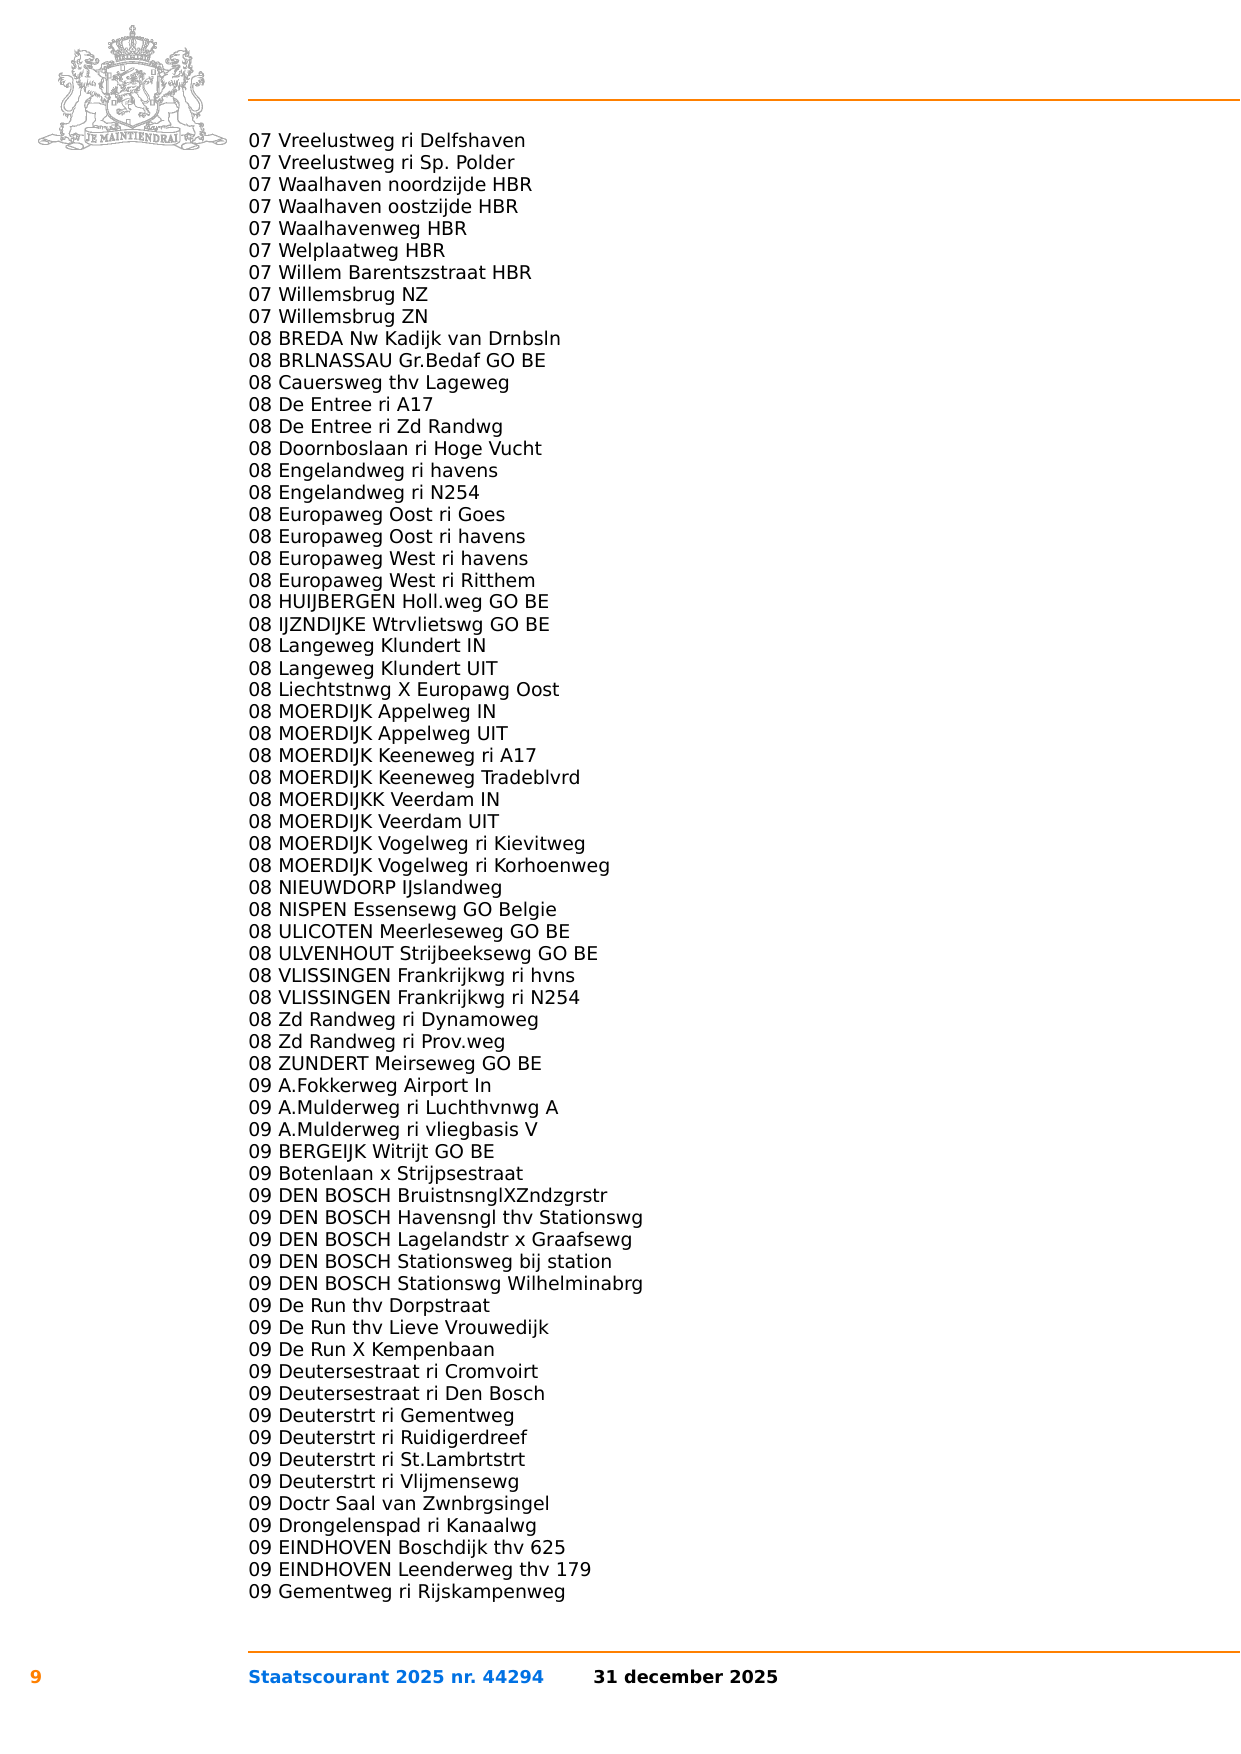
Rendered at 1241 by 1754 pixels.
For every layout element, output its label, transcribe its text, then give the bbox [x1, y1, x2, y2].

text 09 Deuterstrt ri Ruidigerdreef [248, 1427, 1163, 1449]
text 08 BREDA Nw Kadijk van Drnbsln [248, 328, 1163, 350]
text 08 Engelandweg ri havens [248, 459, 1163, 482]
text 08 MOERDIJK Keeneweg Tradeblvrd [248, 767, 1163, 789]
text 09 DEN BOSCH Lagelandstr x Graafsewg [248, 1229, 1163, 1251]
text 07 Vreelustweg ri Sp. Polder [248, 152, 1163, 174]
text 08 MOERDIJK Appelweg UIT [248, 723, 1163, 745]
text 08 ZUNDERT Meirseweg GO BE [248, 1053, 1163, 1075]
text 08 VLISSINGEN Frankrijkwg ri N254 [248, 987, 1163, 1009]
text 08 BRLNASSAU Gr.Bedaf GO BE [248, 350, 1163, 372]
picture [38, 25, 227, 150]
text 08 Zd Randweg ri Prov.weg [248, 1031, 1163, 1053]
text 09 BERGEIJK Witrijt GO BE [248, 1141, 1163, 1163]
text 09 Gementweg ri Rijskampenweg [248, 1581, 1163, 1602]
text 08 Zd Randweg ri Dynamoweg [248, 1009, 1163, 1031]
text 07 Welplaatweg HBR [248, 240, 1163, 262]
text 07 Waalhavenweg HBR [248, 218, 1163, 240]
text 09 A.Mulderweg ri vliegbasis V [248, 1119, 1163, 1141]
text 09 Deutersestraat ri Cromvoirt [248, 1361, 1163, 1383]
text 07 Waalhaven noordzijde HBR [248, 174, 1163, 196]
text 09 Deuterstrt ri Gementweg [248, 1405, 1163, 1427]
text 08 Cauersweg thv Lageweg [248, 372, 1163, 394]
text 08 NISPEN Essensewg GO Belgie [248, 899, 1163, 921]
text 08 ULICOTEN Meerleseweg GO BE [248, 921, 1163, 943]
text 08 MOERDIJKK Veerdam IN [248, 789, 1163, 811]
text 09 DEN BOSCH Stationswg Wilhelminabrg [248, 1273, 1163, 1295]
text 08 NIEUWDORP IJslandweg [248, 877, 1163, 899]
text 08 MOERDIJK Vogelweg ri Kievitweg [248, 833, 1163, 855]
text 08 VLISSINGEN Frankrijkwg ri hvns [248, 965, 1163, 987]
text 08 HUIJBERGEN Holl.weg GO BE [248, 591, 1163, 613]
text 09 De Run thv Dorpstraat [248, 1295, 1163, 1317]
text 09 A.Mulderweg ri Luchthvnwg A [248, 1097, 1163, 1119]
text 09 De Run thv Lieve Vrouwedijk [248, 1317, 1163, 1339]
text 09 Botenlaan x Strijpsestraat [248, 1163, 1163, 1185]
text 08 De Entree ri A17 [248, 394, 1163, 416]
text 08 Doornboslaan ri Hoge Vucht [248, 438, 1163, 459]
text 09 EINDHOVEN Boschdijk thv 625 [248, 1537, 1163, 1558]
text 08 Langeweg Klundert UIT [248, 657, 1163, 679]
text 09 De Run X Kempenbaan [248, 1339, 1163, 1361]
text 09 EINDHOVEN Leenderweg thv 179 [248, 1558, 1163, 1581]
text 08 Europaweg West ri havens [248, 547, 1163, 569]
text 08 Engelandweg ri N254 [248, 482, 1163, 503]
text 08 De Entree ri Zd Randwg [248, 416, 1163, 438]
text 09 DEN BOSCH Havensngl thv Stationswg [248, 1207, 1163, 1229]
text 08 MOERDIJK Veerdam UIT [248, 811, 1163, 833]
text 07 Willemsbrug NZ [248, 284, 1163, 306]
text 09 DEN BOSCH Stationsweg bij station [248, 1251, 1163, 1273]
text 07 Willem Barentszstraat HBR [248, 262, 1163, 284]
text 08 MOERDIJK Appelweg IN [248, 701, 1163, 723]
text 09 Deuterstrt ri St.Lambrtstrt [248, 1449, 1163, 1471]
text 09 DEN BOSCH BruistnsnglXZndzgrstr [248, 1185, 1163, 1207]
text 09 Drongelenspad ri Kanaalwg [248, 1514, 1163, 1537]
text 08 IJZNDIJKE Wtrvlietswg GO BE [248, 613, 1163, 635]
text 09 Deutersestraat ri Den Bosch [248, 1383, 1163, 1405]
text 08 ULVENHOUT Strijbeeksewg GO BE [248, 943, 1163, 965]
text 08 Liechtstnwg X Europawg Oost [248, 679, 1163, 701]
text 07 Vreelustweg ri Delfshaven [248, 130, 1163, 152]
text 08 Europaweg Oost ri Goes [248, 503, 1163, 526]
text 08 Langeweg Klundert IN [248, 635, 1163, 657]
text 08 Europaweg Oost ri havens [248, 526, 1163, 547]
text 08 MOERDIJK Keeneweg ri A17 [248, 745, 1163, 767]
text 07 Willemsbrug ZN [248, 306, 1163, 328]
text 09 A.Fokkerweg Airport In [248, 1075, 1163, 1097]
text 07 Waalhaven oostzijde HBR [248, 196, 1163, 218]
text 09 Doctr Saal van Zwnbrgsingel [248, 1493, 1163, 1514]
text 08 Europaweg West ri Ritthem [248, 569, 1163, 591]
text 09 Deuterstrt ri Vlijmensewg [248, 1471, 1163, 1493]
text 08 MOERDIJK Vogelweg ri Korhoenweg [248, 855, 1163, 877]
